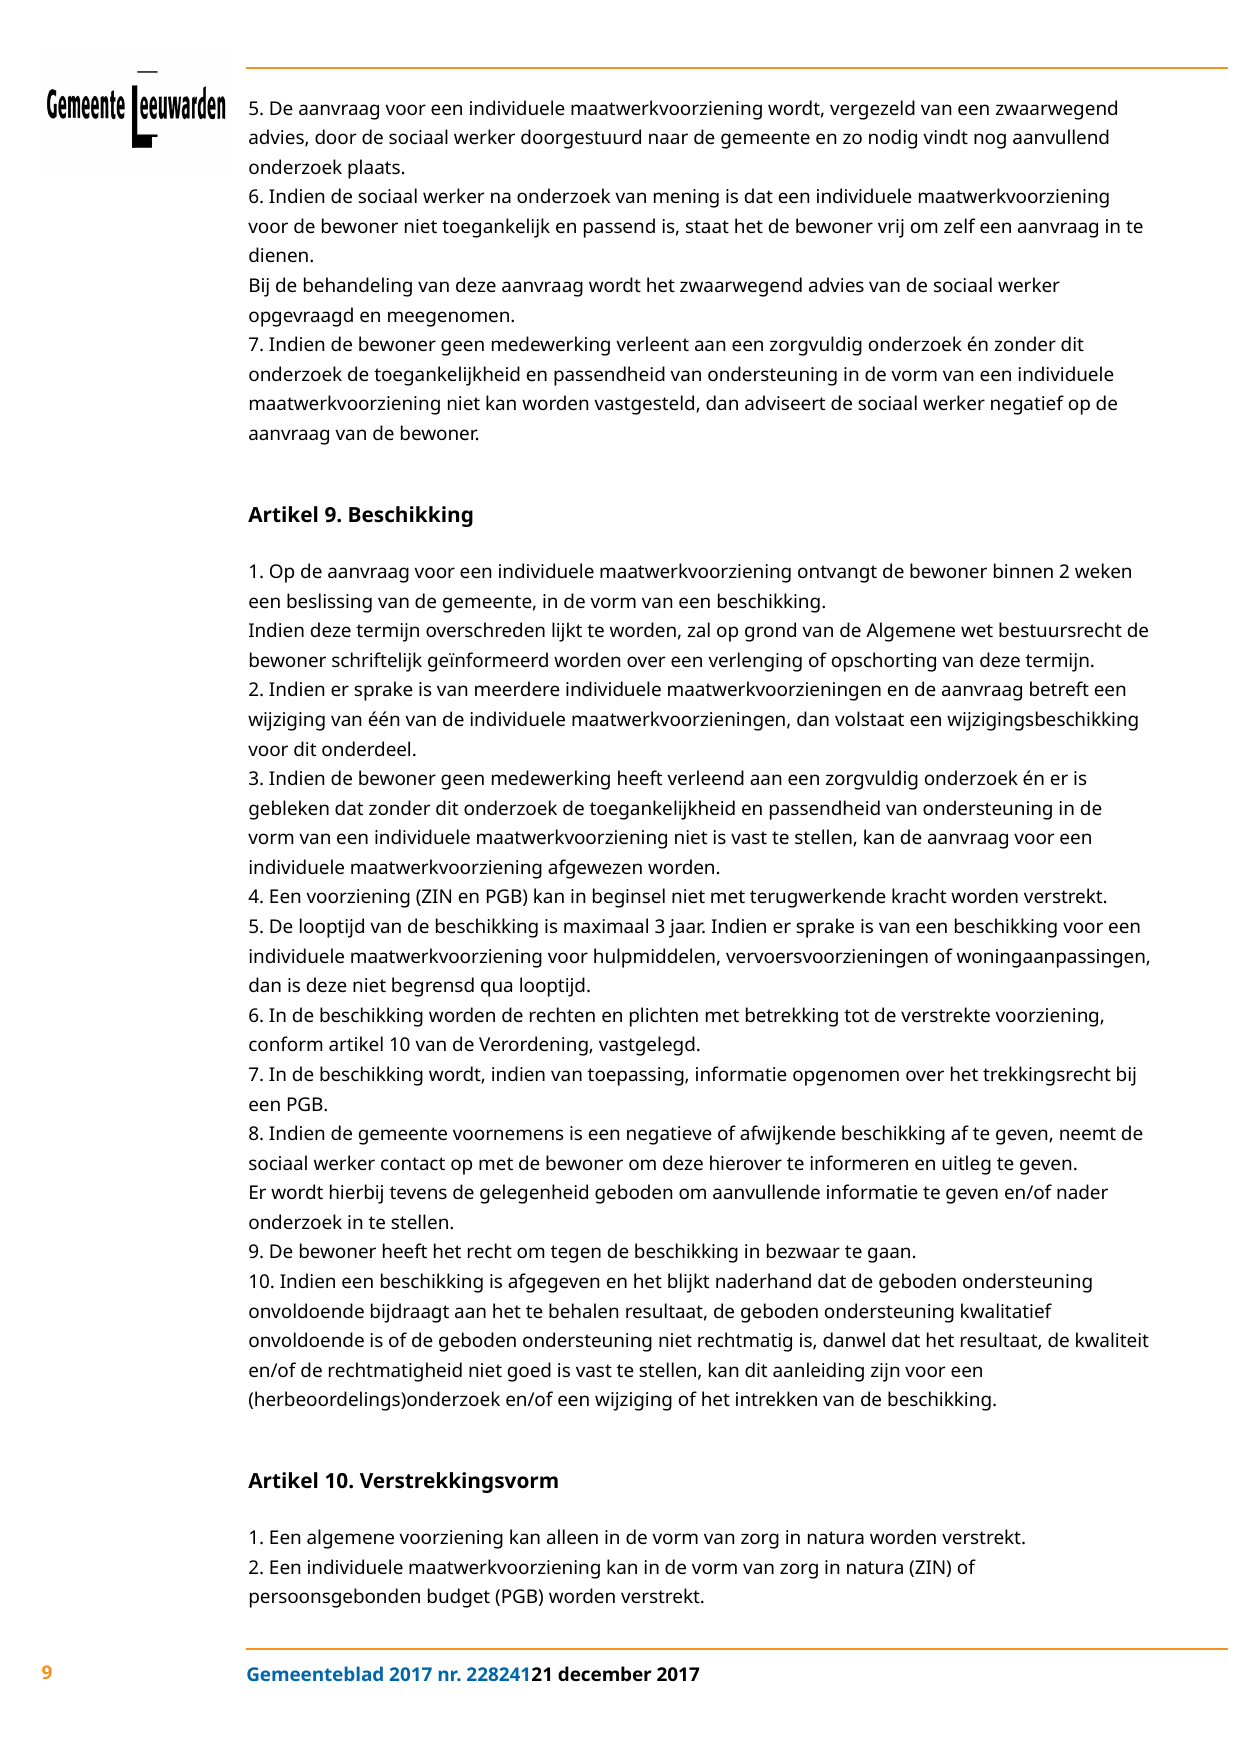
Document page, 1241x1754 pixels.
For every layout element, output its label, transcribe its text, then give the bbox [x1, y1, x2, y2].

text Indien deze termijn overschreden lijkt te worden, zal op grond van de Algemene wet bestuursrecht de bewoner schriftelijk geïnformeerd worden over een verlenging of opschorting van deze termijn. [248, 617, 1152, 673]
text Er wordt hierbij tevens de gelegenheid geboden om aanvullende informatie te geven en/of nader onderzoek in te stellen. [248, 1179, 1152, 1235]
text 5. De looptijd van de beschikking is maximaal 3 jaar. Indien er sprake is van een beschikking voor een individuele maatwerkvoorziening voor hulpmiddelen, vervoersvoorzieningen of woningaanpassingen, dan is deze niet begrensd qua looptijd. [248, 913, 1152, 998]
text 1. Een algemene voorziening kan alleen in de vorm van zorg in natura worden verstrekt. [248, 1524, 1152, 1550]
text 6. In de beschikking worden de rechten en plichten met betrekking tot de verstrekte voorziening, conform artikel 10 van de Verordening, vastgelegd. [248, 1002, 1152, 1057]
text Bij de behandeling van deze aanvraag wordt het zwaarwegend advies van de sociaal werker opgevraagd en meegenomen. [248, 272, 1152, 328]
text 2. Een individuele maatwerkvoorziening kan in de vorm van zorg in natura (ZIN) of persoonsgebonden budget (PGB) worden verstrekt. [248, 1554, 1152, 1609]
text 9. De bewoner heeft het recht om tegen de beschikking in bezwaar te gaan. [248, 1239, 1152, 1264]
text 10. Indien een beschikking is afgegeven en het blijkt naderhand dat de geboden ondersteuning onvoldoende bijdraagt aan het te behalen resultaat, de geboden ondersteuning kwalitatief onvoldoende is of de geboden ondersteuning niet rechtmatig is, danwel dat het resultaat, de kwaliteit en/of de rechtmatigheid niet goed is vast te stellen, kan dit aanleiding zijn voor een (herbeoordelings)onderzoek en/of een wijziging of het intrekken van de beschikking. [248, 1268, 1152, 1412]
text 7. Indien de bewoner geen medewerking verleent aan een zorgvuldig onderzoek én zonder dit onderzoek de toegankelijkheid en passendheid van ondersteuning in de vorm van een individuele maatwerkvoorziening niet kan worden vastgesteld, dan adviseert de sociaal werker negatief op de aanvraag van de bewoner. [248, 331, 1152, 446]
text Artikel 9. Beschikking [248, 500, 1152, 529]
text 7. In de beschikking wordt, indien van toepassing, informatie opgenomen over het trekkingsrecht bij een PGB. [248, 1061, 1152, 1116]
picture [41, 47, 231, 172]
text 4. Een voorziening (ZIN en PGB) kan in beginsel niet met terugwerkende kracht worden verstrekt. [248, 884, 1152, 909]
text Artikel 10. Verstrekkingsvorm [248, 1467, 1152, 1495]
text 1. Op de aanvraag voor een individuele maatwerkvoorziening ontvangt de bewoner binnen 2 weken een beslissing van de gemeente, in de vorm van een beschikking. [248, 558, 1152, 613]
text 6. Indien de sociaal werker na onderzoek van mening is dat een individuele maatwerkvoorziening voor de bewoner niet toegankelijk en passend is, staat het de bewoner vrij om zelf een aanvraag in te dienen. [248, 183, 1152, 268]
text 5. De aanvraag voor een individuele maatwerkvoorziening wordt, vergezeld van een zwaarwegend advies, door de sociaal werker doorgestuurd naar de gemeente en zo nodig vindt nog aanvullend onderzoek plaats. [248, 95, 1152, 180]
text 8. Indien de gemeente voornemens is een negatieve of afwijkende beschikking af te geven, neemt de sociaal werker contact op met de bewoner om deze hierover te informeren en uitleg te geven. [248, 1120, 1152, 1176]
text 2. Indien er sprake is van meerdere individuele maatwerkvoorzieningen en de aanvraag betreft een wijziging van één van de individuele maatwerkvoorzieningen, dan volstaat een wijzigingsbeschikking voor dit onderdeel. [248, 677, 1152, 761]
text 3. Indien de bewoner geen medewerking heeft verleend aan een zorgvuldig onderzoek én er is gebleken dat zonder dit onderzoek de toegankelijkheid en passendheid van ondersteuning in de vorm van een individuele maatwerkvoorziening niet is vast te stellen, kan de aanvraag voor een individuele maatwerkvoorziening afgewezen worden. [248, 765, 1152, 880]
